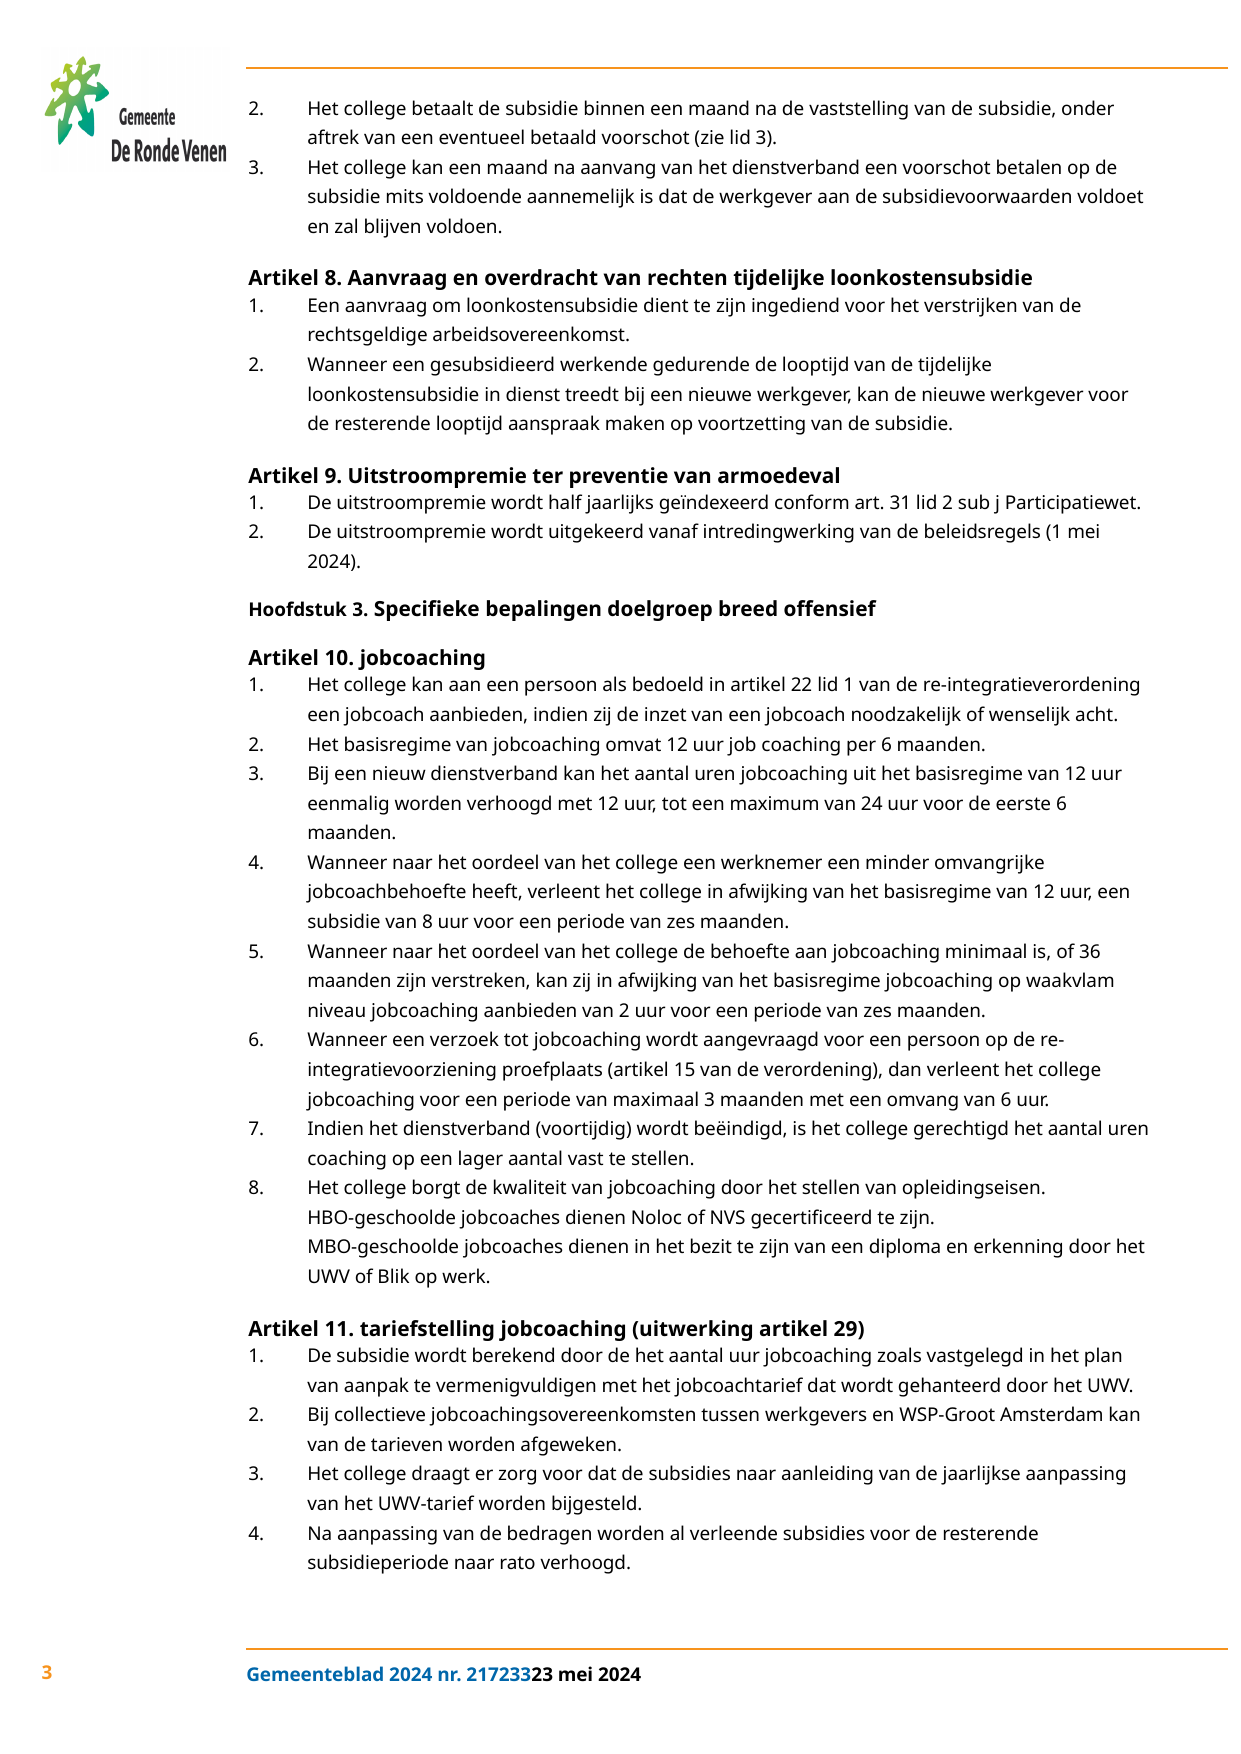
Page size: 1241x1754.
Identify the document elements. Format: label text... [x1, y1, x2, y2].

picture [41, 47, 231, 172]
list Een aanvraag om loonkostensubsidie dient te zijn ingediend voor het verstrijken van de rechtsgeldige arbeidsovereenkomst. [248, 292, 1152, 347]
list Het college draagt er zorg voor dat de subsidies naar aanleiding van de jaarlijkse aanpassing van het UWV-tarief worden bijgesteld. [248, 1461, 1152, 1516]
list Indien het dienstverband (voortijdig) wordt beëindigd, is het college gerechtigd het aantal uren coaching op een lager aantal vast te stellen. [248, 1115, 1152, 1171]
list Het college betaalt de subsidie binnen een maand na de vaststelling van de subsidie, onder aftrek van een eventueel betaald voorschot (zie lid 3). [248, 95, 1152, 150]
text Artikel 9. Uitstroompremie ter preventie van armoedeval [248, 461, 1152, 489]
list Het college borgt de kwaliteit van jobcoaching door het stellen van opleidingseisen. [248, 1174, 1152, 1200]
list De subsidie wordt berekend door de het aantal uur jobcoaching zoals vastgelegd in het plan van aanpak te vermenigvuldigen met het jobcoachtarief dat wordt gehanteerd door het UWV. [248, 1342, 1152, 1397]
list Na aanpassing van de bedragen worden al verleende subsidies voor de resterende subsidieperiode naar rato verhoogd. [248, 1520, 1152, 1575]
list De uitstroompremie wordt uitgekeerd vanaf intredingwerking van de beleidsregels (1 mei 2024). [248, 519, 1152, 574]
list Bij een nieuw dienstverband kan het aantal uren jobcoaching uit het basisregime van 12 uur eenmalig worden verhoogd met 12 uur, tot een maximum van 24 uur voor de eerste 6 maanden. [248, 760, 1152, 845]
list Het college kan aan een persoon als bedoeld in artikel 22 lid 1 van de re-integratieverordening een jobcoach aanbieden, indien zij de inzet van een jobcoach noodzakelijk of wenselijk acht. [248, 672, 1152, 727]
text Hoofdstuk 3. Specifieke bepalingen doelgroep breed offensief [248, 594, 1152, 622]
list Wanneer naar het oordeel van het college de behoefte aan jobcoaching minimaal is, of 36 maanden zijn verstreken, kan zij in afwijking van het basisregime jobcoaching op waakvlam niveau jobcoaching aanbieden van 2 uur voor een periode van zes maanden. [248, 938, 1152, 1023]
text Artikel 10. jobcoaching [248, 643, 1152, 672]
list De uitstroompremie wordt half jaarlijks geïndexeerd conform art. 31 lid 2 sub j Participatiewet. [248, 489, 1152, 515]
list Wanneer een verzoek tot jobcoaching wordt aangevraagd voor een persoon op de re-integratievoorziening proefplaats (artikel 15 van de verordening), dan verleent het college jobcoaching voor een periode van maximaal 3 maanden met een omvang van 6 uur. [248, 1027, 1152, 1112]
text Artikel 11. tariefstelling jobcoaching (uitwerking artikel 29) [248, 1314, 1152, 1342]
list Wanneer een gesubsidieerd werkende gedurende de looptijd van de tijdelijke loonkostensubsidie in dienst treedt bij een nieuwe werkgever, kan de nieuwe werkgever voor de resterende looptijd aanspraak maken op voortzetting van de subsidie. [248, 351, 1152, 436]
list Het college kan een maand na aanvang van het dienstverband een voorschot betalen op de subsidie mits voldoende aannemelijk is dat de werkgever aan de subsidievoorwaarden voldoet en zal blijven voldoen. [248, 154, 1152, 239]
list Het basisregime van jobcoaching omvat 12 uur job coaching per 6 maanden. [248, 731, 1152, 757]
list MBO-geschoolde jobcoaches dienen in het bezit te zijn van een diploma en erkenning door het UWV of Blik op werk. [248, 1234, 1152, 1289]
list Bij collectieve jobcoachingsovereenkomsten tussen werkgevers en WSP-Groot Amsterdam kan van de tarieven worden afgeweken. [248, 1401, 1152, 1457]
list Wanneer naar het oordeel van het college een werknemer een minder omvangrijke jobcoachbehoefte heeft, verleent het college in afwijking van het basisregime van 12 uur, een subsidie van 8 uur voor een periode van zes maanden. [248, 849, 1152, 934]
list HBO-geschoolde jobcoaches dienen Noloc of NVS gecertificeerd te zijn. [248, 1204, 1152, 1230]
text Artikel 8. Aanvraag en overdracht van rechten tijdelijke loonkostensubsidie [248, 263, 1152, 292]
